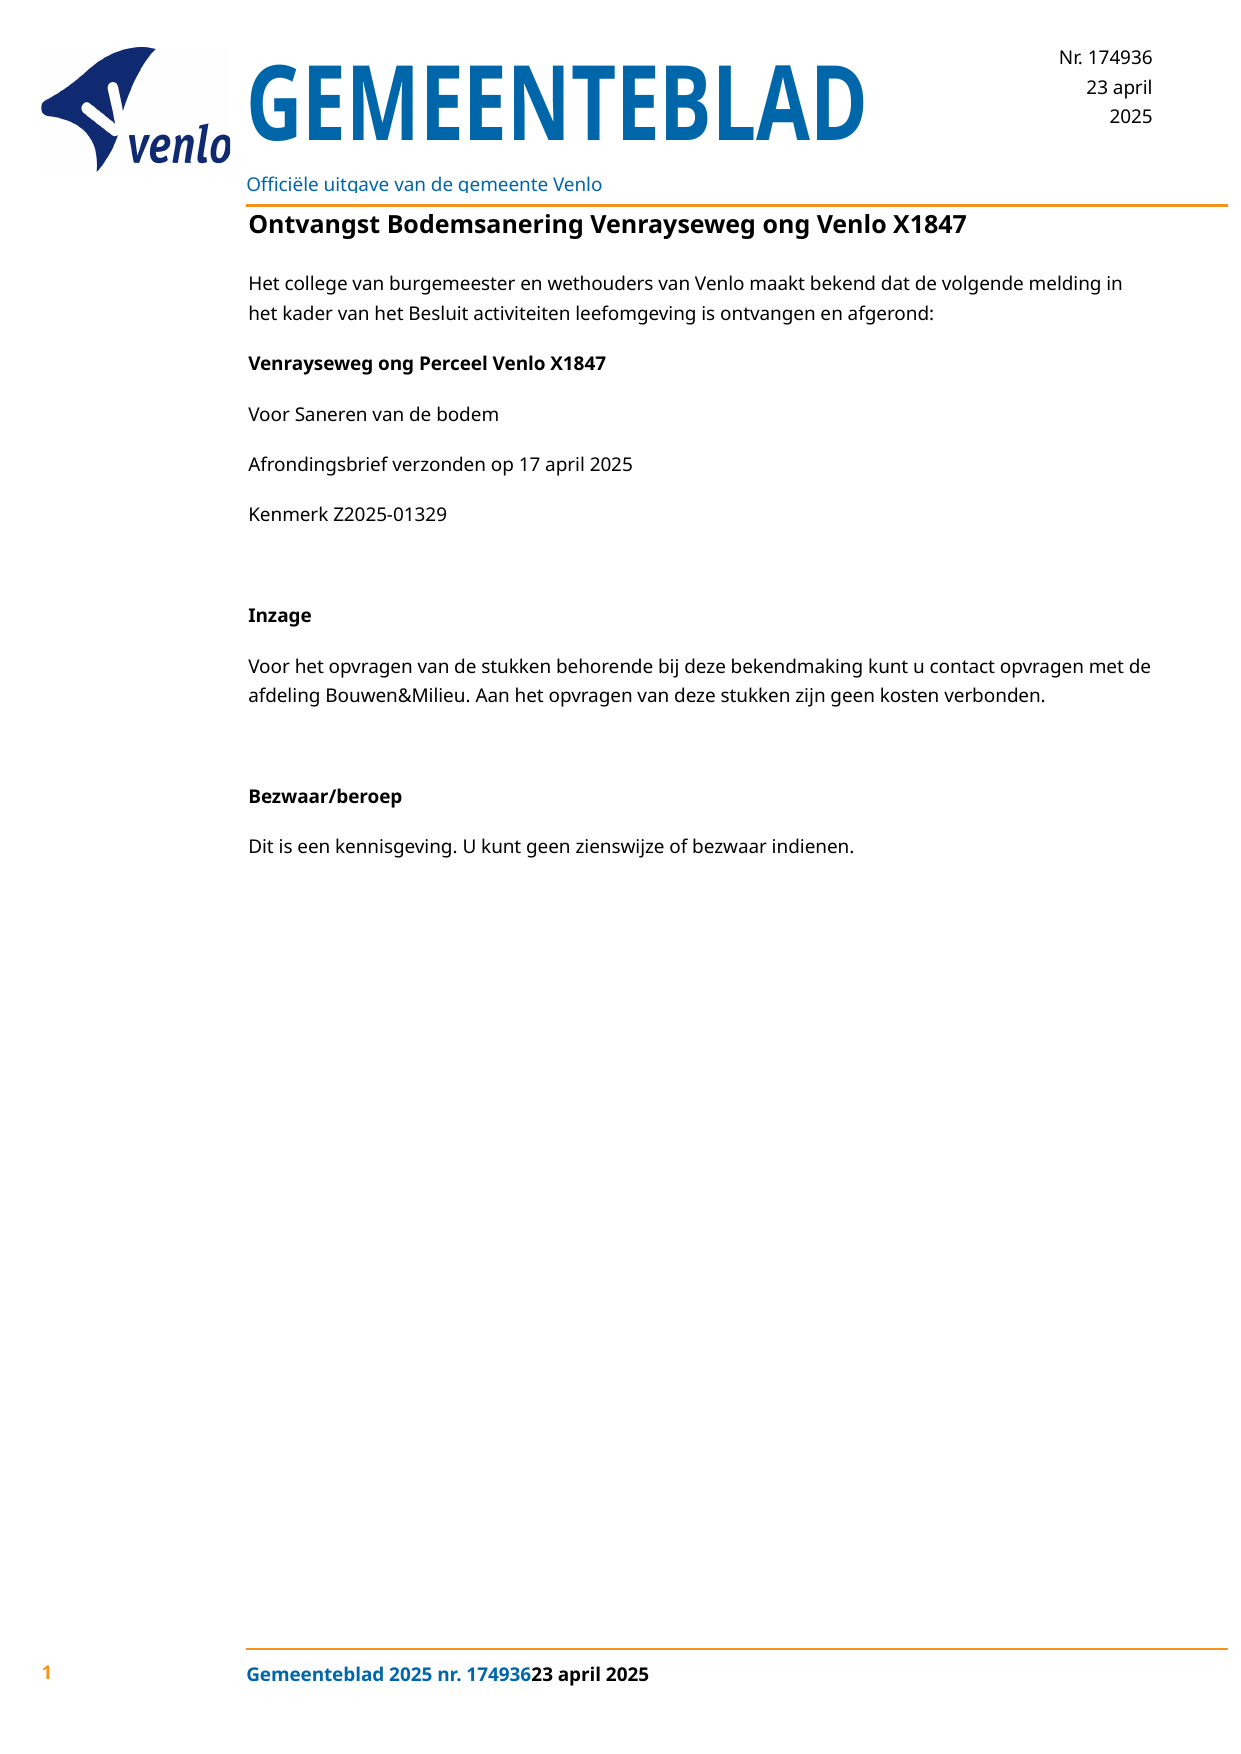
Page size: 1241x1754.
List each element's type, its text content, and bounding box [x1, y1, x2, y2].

text Afrondingsbrief verzonden op 17 april 2025 [248, 451, 1152, 477]
text Kenmerk Z2025-01329 [248, 502, 1152, 527]
text Ontvangst Bodemsanering Venrayseweg ong Venlo X1847 [248, 207, 1152, 241]
picture [41, 47, 231, 172]
text Inzage [248, 602, 1152, 628]
text Voor het opvragen van de stukken behorende bij deze bekendmaking kunt u contact opvragen met de afdeling Bouwen&Milieu. Aan het opvragen van deze stukken zijn geen kosten verbonden. [248, 653, 1152, 708]
text Dit is een kennisgeving. U kunt geen zienswijze of bezwaar indienen. [248, 834, 1152, 859]
text Het college van burgemeester en wethouders van Venlo maakt bekend dat de volgende melding in het kader van het Besluit activiteiten leefomgeving is ontvangen en afgerond: [248, 270, 1152, 326]
text Bezwaar/beroep [248, 783, 1152, 809]
text Venrayseweg ong Perceel Venlo X1847 [248, 350, 1152, 376]
text Voor Saneren van de bodem [248, 401, 1152, 426]
